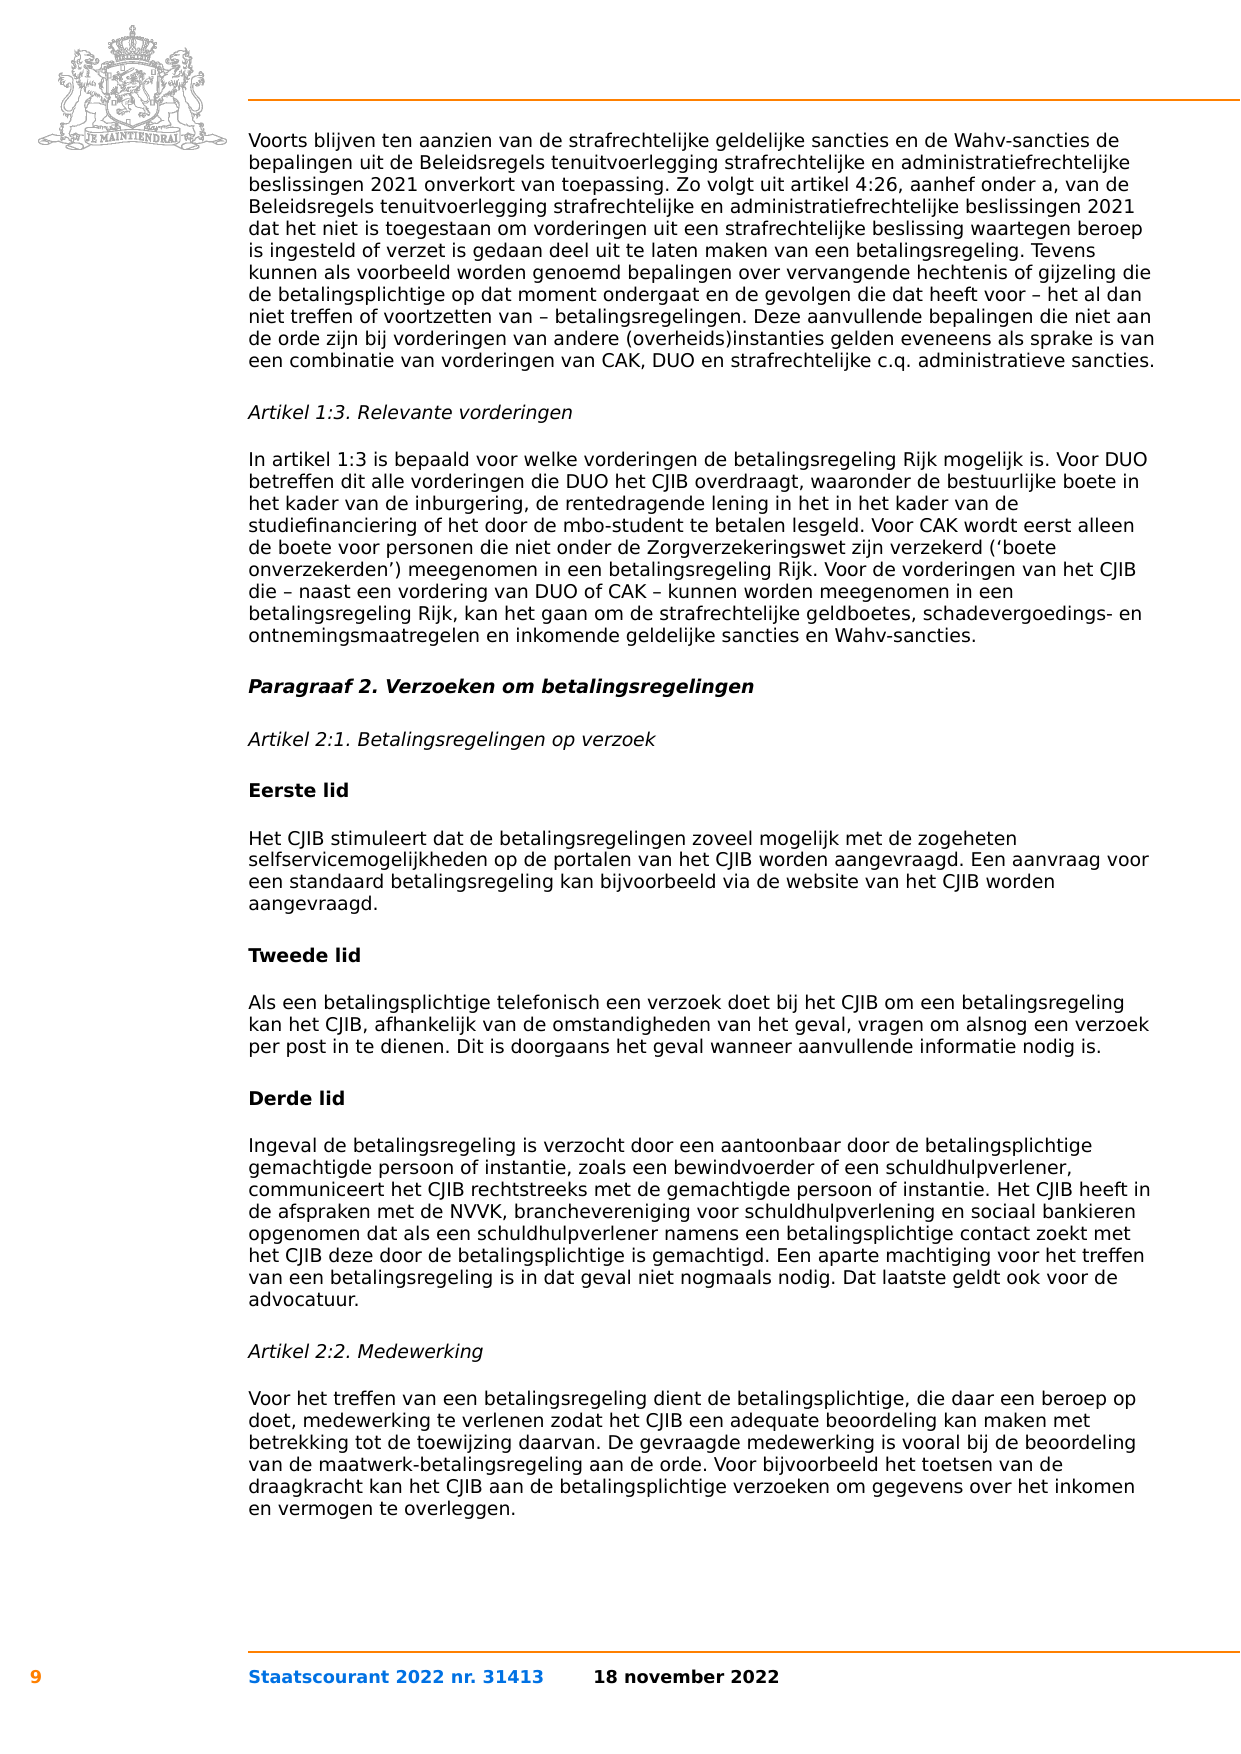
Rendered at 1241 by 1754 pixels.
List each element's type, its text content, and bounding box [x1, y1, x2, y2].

picture [38, 25, 227, 150]
subtitle Derde lid [248, 1088, 1163, 1110]
subtitle Artikel 2:2. Medewerking [248, 1341, 1163, 1363]
subtitle Tweede lid [248, 945, 1163, 967]
text In artikel 1:3 is bepaald voor welke vorderingen de betalingsregeling Rijk mogelijk is. Voor DUO betreffen dit alle vorderingen die DUO het CJIB overdraagt, waaronder de bestuurlijke boete in het kader van de inburgering, de rentedragende lening in het in het kader van de studiefinanciering of het door de mbo-student te betalen lesgeld. Voor CAK wordt eerst alleen de boete voor personen die niet onder de Zorgverzekeringswet zijn verzekerd (‘boete onverzekerden’) meegenomen in een betalingsregeling Rijk. Voor de vorderingen van het CJIB die – naast een vordering van DUO of CAK – kunnen worden meegenomen in een betalingsregeling Rijk, kan het gaan om de strafrechtelijke geldboetes, schadevergoedings- en ontnemingsmaatregelen en inkomende geldelijke sancties en Wahv-sancties. [248, 449, 1163, 646]
text Voor het treffen van een betalingsregeling dient de betalingsplichtige, die daar een beroep op doet, medewerking te verlenen zodat het CJIB een adequate beoordeling kan maken met betrekking tot de toewijzing daarvan. De gevraagde medewerking is vooral bij de beoordeling van de maatwerk-betalingsregeling aan de orde. Voor bijvoorbeeld het toetsen van de draagkracht kan het CJIB aan de betalingsplichtige verzoeken om gegevens over het inkomen en vermogen te overleggen. [248, 1388, 1163, 1520]
text Ingeval de betalingsregeling is verzocht door een aantoonbaar door de betalingsplichtige gemachtigde persoon of instantie, zoals een bewindvoerder of een schuldhulpverlener, communiceert het CJIB rechtstreeks met de gemachtigde persoon of instantie. Het CJIB heeft in de afspraken met de NVVK, branchevereniging voor schuldhulpverlening en sociaal bankieren opgenomen dat als een schuldhulpverlener namens een betalingsplichtige contact zoekt met het CJIB deze door de betalingsplichtige is gemachtigd. Een aparte machtiging voor het treffen van een betalingsregeling is in dat geval niet nogmaals nodig. Dat laatste geldt ook voor de advocatuur. [248, 1135, 1163, 1311]
subtitle Eerste lid [248, 780, 1163, 802]
text Voorts blijven ten aanzien van de strafrechtelijke geldelijke sancties en de Wahv-sancties de bepalingen uit de Beleidsregels tenuitvoerlegging strafrechtelijke en administratiefrechtelijke beslissingen 2021 onverkort van toepassing. Zo volgt uit artikel 4:26, aanhef onder a, van de Beleidsregels tenuitvoerlegging strafrechtelijke en administratiefrechtelijke beslissingen 2021 dat het niet is toegestaan om vorderingen uit een strafrechtelijke beslissing waartegen beroep is ingesteld of verzet is gedaan deel uit te laten maken van een betalingsregeling. Tevens kunnen als voorbeeld worden genoemd bepalingen over vervangende hechtenis of gijzeling die de betalingsplichtige op dat moment ondergaat en de gevolgen die dat heeft voor – het al dan niet treffen of voortzetten van – betalingsregelingen. Deze aanvullende bepalingen die niet aan de orde zijn bij vorderingen van andere (overheids)instanties gelden eveneens als sprake is van een combinatie van vorderingen van CAK, DUO en strafrechtelijke c.q. administratieve sancties. [248, 130, 1163, 372]
subtitle Artikel 2:1. Betalingsregelingen op verzoek [248, 728, 1163, 750]
text Als een betalingsplichtige telefonisch een verzoek doet bij het CJIB om een betalingsregeling kan het CJIB, afhankelijk van de omstandigheden van het geval, vragen om alsnog een verzoek per post in te dienen. Dit is doorgaans het geval wanneer aanvullende informatie nodig is. [248, 992, 1163, 1058]
text Het CJIB stimuleert dat de betalingsregelingen zoveel mogelijk met de zogeheten selfservicemogelijkheden op de portalen van het CJIB worden aangevraagd. Een aanvraag voor een standaard betalingsregeling kan bijvoorbeeld via de website van het CJIB worden aangevraagd. [248, 827, 1163, 915]
subtitle Paragraaf 2. Verzoeken om betalingsregelingen [248, 676, 1163, 698]
subtitle Artikel 1:3. Relevante vorderingen [248, 402, 1163, 424]
